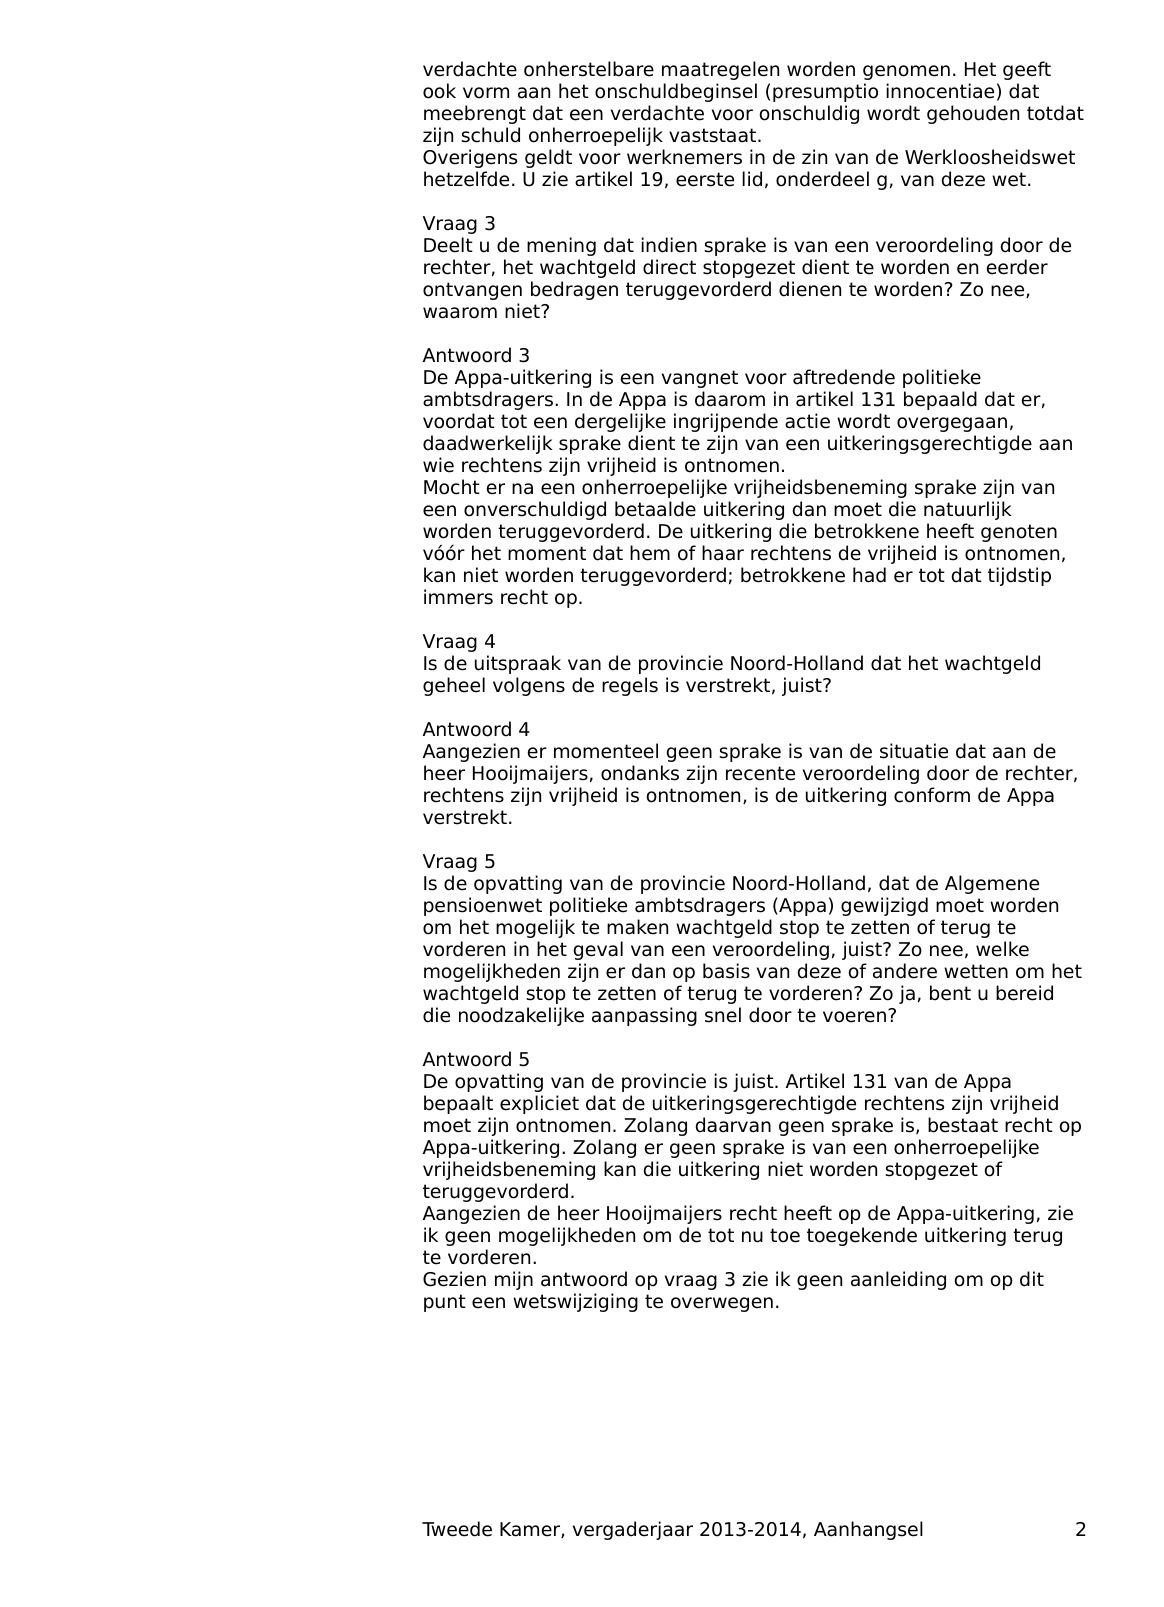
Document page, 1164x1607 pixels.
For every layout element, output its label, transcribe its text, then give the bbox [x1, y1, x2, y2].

text Overigens geldt voor werknemers in de zin van de Werkloosheidswet hetzelfde. U zie artikel 19, eerste lid, onderdeel g, van deze wet. [422, 147, 1087, 191]
text Aangezien de heer Hooijmaijers recht heeft op de Appa-uitkering, zie ik geen mogelijkheden om de tot nu toe toegekende uitkering terug te vorderen. [422, 1203, 1087, 1269]
text De Appa-uitkering is een vangnet voor aftredende politieke ambtsdragers. In de Appa is daarom in artikel 131 bepaald dat er, voordat tot een dergelijke ingrijpende actie wordt overgegaan, daadwerkelijk sprake dient te zijn van een uitkeringsgerechtigde aan wie rechtens zijn vrijheid is ontnomen. [422, 367, 1087, 477]
text De opvatting van de provincie is juist. Artikel 131 van de Appa bepaalt expliciet dat de uitkeringsgerechtigde rechtens zijn vrijheid moet zijn ontnomen. Zolang daarvan geen sprake is, bestaat recht op Appa-uitkering. Zolang er geen sprake is van een onherroepelijke vrijheidsbeneming kan die uitkering niet worden stopgezet of teruggevorderd. [422, 1071, 1087, 1203]
text Aangezien er momenteel geen sprake is van de situatie dat aan de heer Hooijmaijers, ondanks zijn recente veroordeling door de rechter, rechtens zijn vrijheid is ontnomen, is de uitkering conform de Appa verstrekt. [422, 741, 1087, 829]
text Gezien mijn antwoord op vraag 3 zie ik geen aanleiding om op dit punt een wetswijziging te overwegen. [422, 1269, 1087, 1313]
text Is de opvatting van de provincie Noord-Holland, dat de Algemene pensioenwet politieke ambtsdragers (Appa) gewijzigd moet worden om het mogelijk te maken wachtgeld stop te zetten of terug te vorderen in het geval van een veroordeling, juist? Zo nee, welke mogelijkheden zijn er dan op basis van deze of andere wetten om het wachtgeld stop te zetten of terug te vorderen? Zo ja, bent u bereid die noodzakelijke aanpassing snel door te voeren? [422, 873, 1087, 1027]
text Is de uitspraak van de provincie Noord-Holland dat het wachtgeld geheel volgens de regels is verstrekt, juist? [422, 653, 1087, 697]
text Mocht er na een onherroepelijke vrijheidsbeneming sprake zijn van een onverschuldigd betaalde uitkering dan moet die natuurlijk worden teruggevorderd. De uitkering die betrokkene heeft genoten vóór het moment dat hem of haar rechtens de vrijheid is ontnomen, kan niet worden teruggevorderd; betrokkene had er tot dat tijdstip immers recht op. [422, 477, 1087, 609]
text verdachte onherstelbare maatregelen worden genomen. Het geeft ook vorm aan het onschuldbeginsel (presumptio innocentiae) dat meebrengt dat een verdachte voor onschuldig wordt gehouden totdat zijn schuld onherroepelijk vaststaat. [422, 59, 1087, 147]
text Antwoord 4 [422, 719, 1087, 741]
text Vraag 3 [422, 213, 1087, 235]
text Antwoord 5 [422, 1049, 1087, 1071]
text Antwoord 3 [422, 345, 1087, 367]
text Vraag 5 [422, 851, 1087, 873]
text Deelt u de mening dat indien sprake is van een veroordeling door de rechter, het wachtgeld direct stopgezet dient te worden en eerder ontvangen bedragen teruggevorderd dienen te worden? Zo nee, waarom niet? [422, 235, 1087, 323]
text Vraag 4 [422, 631, 1087, 653]
